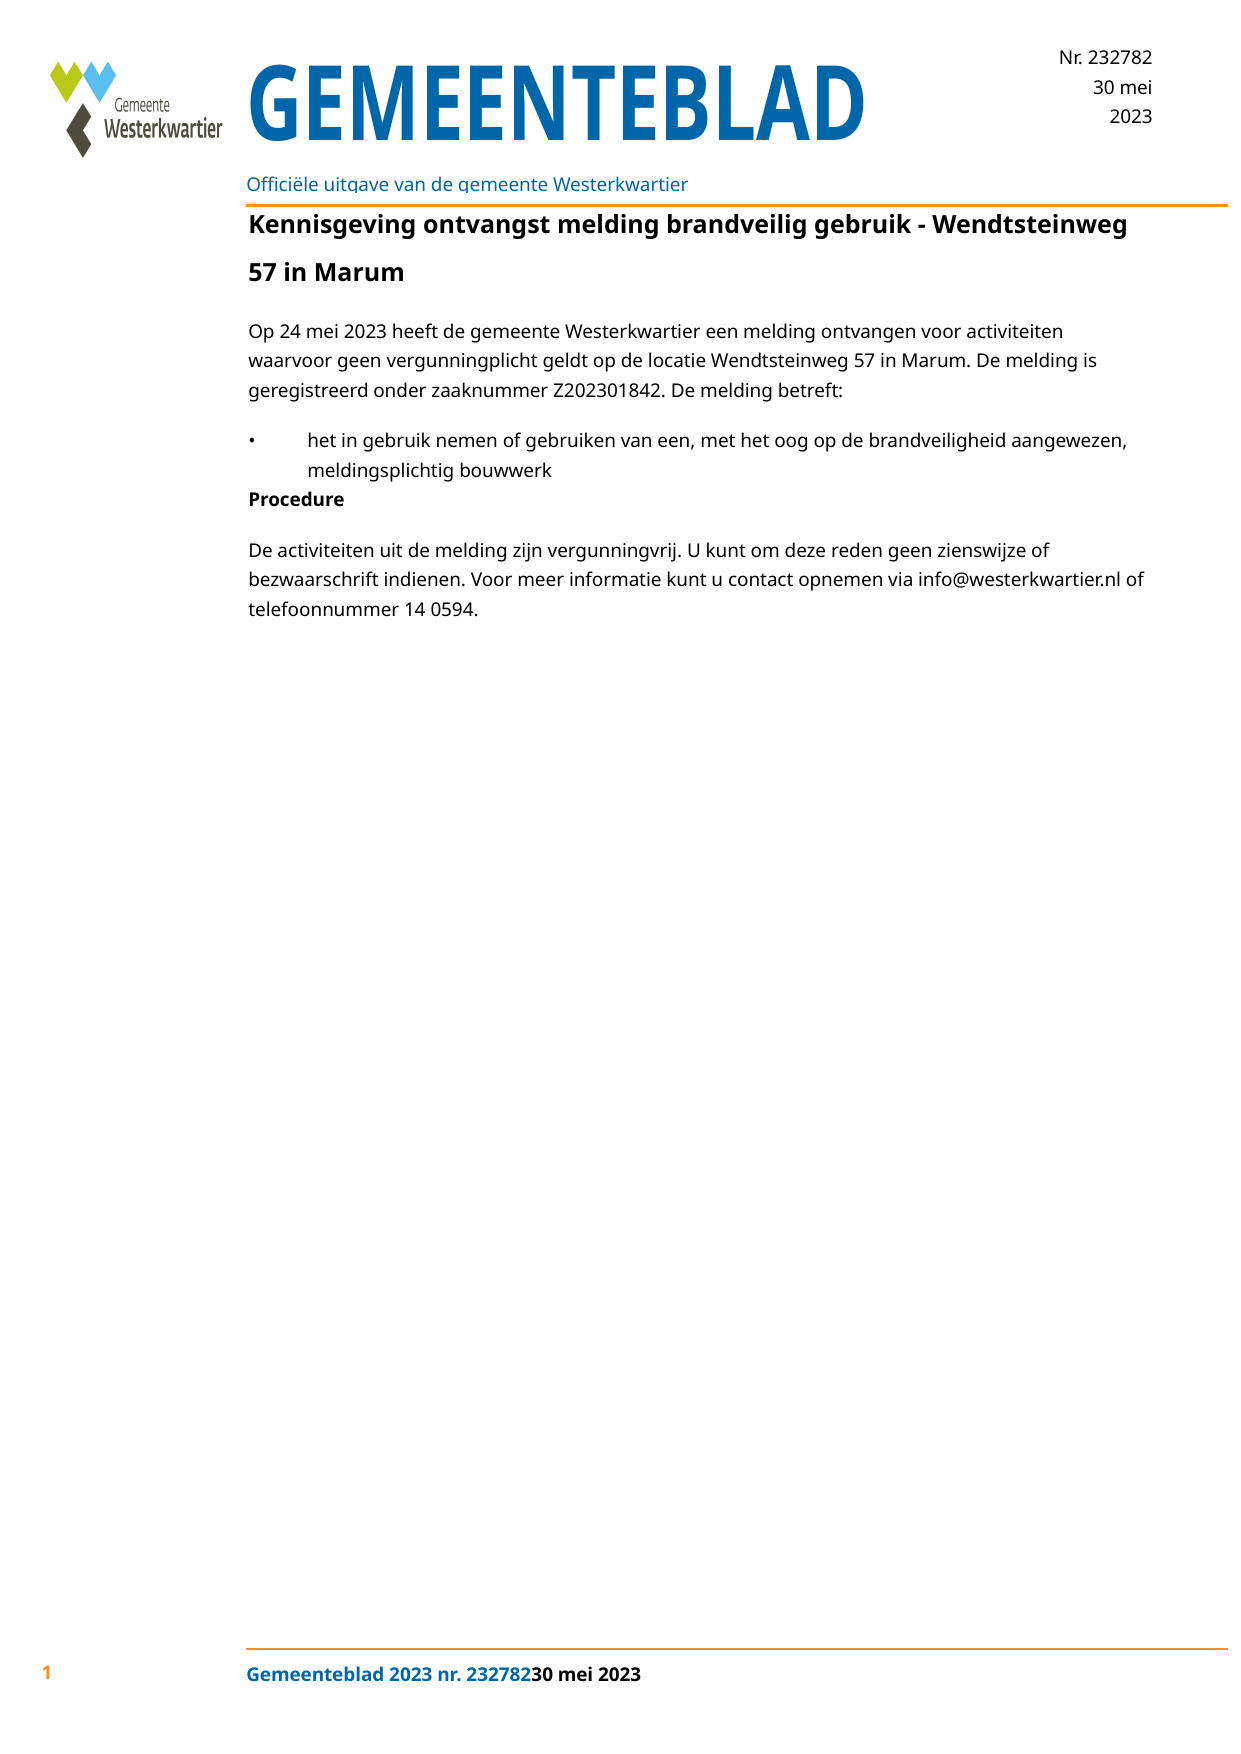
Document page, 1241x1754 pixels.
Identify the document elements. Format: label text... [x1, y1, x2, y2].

text De activiteiten uit de melding zijn vergunningvrij. U kunt om deze reden geen zienswijze of bezwaarschrift indienen. Voor meer informatie kunt u contact opnemen via info@westerkwartier.nl of telefoonnummer 14 0594. [248, 537, 1152, 622]
list het in gebruik nemen of gebruiken van een, met het oog op de brandveiligheid aangewezen, meldingsplichtig bouwwerk [248, 427, 1152, 483]
text Procedure [248, 487, 1152, 512]
picture [41, 47, 231, 172]
text Op 24 mei 2023 heeft de gemeente Westerkwartier een melding ontvangen voor activiteiten waarvoor geen vergunningplicht geldt op de locatie Wendtsteinweg 57 in Marum. De melding is geregistreerd onder zaaknummer Z202301842. De melding betreft: [248, 318, 1152, 403]
text Kennisgeving ontvangst melding brandveilig gebruik - Wendtsteinweg 57 in Marum [248, 207, 1152, 288]
